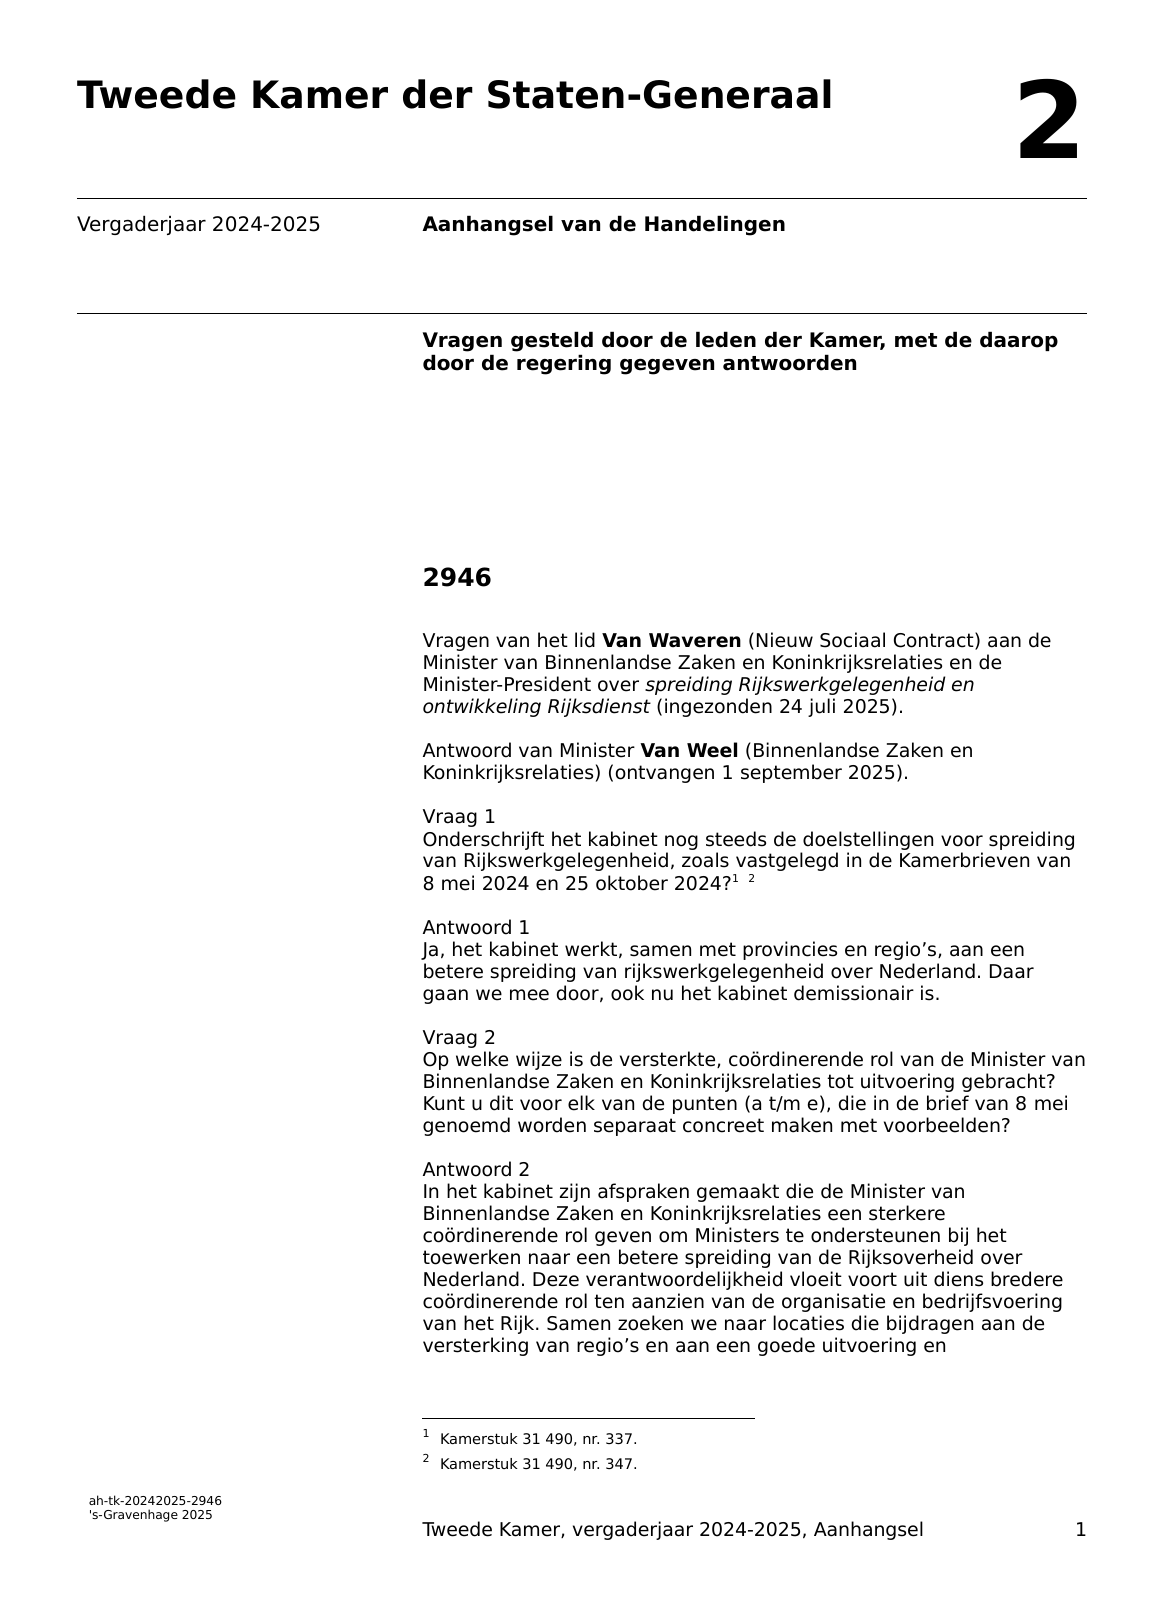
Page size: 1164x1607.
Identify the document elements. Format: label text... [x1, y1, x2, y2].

text In het kabinet zijn afspraken gemaakt die de Minister van Binnenlandse Zaken en Koninkrijksrelaties een sterkere coördinerende rol geven om Ministers te ondersteunen bij het toewerken naar een betere spreiding van de Rijksoverheid over Nederland. Deze verantwoordelijkheid vloeit voort uit diens bredere coördinerende rol ten aanzien van de organisatie en bedrijfsvoering van het Rijk. Samen zoeken we naar locaties die bijdragen aan de versterking van regio’s en aan een goede uitvoering en [422, 1181, 1087, 1357]
text 2946 [422, 563, 1087, 592]
text 's-Gravenhage 2025 [88, 1508, 323, 1522]
table_cell Vergaderjaar 2024-2025 [77, 199, 422, 313]
text Vragen van het lid Van Waveren (Nieuw Sociaal Contract) aan de Minister van Binnenlandse Zaken en Koninkrijksrelaties en de Minister-President over spreiding Rijkswerkgelegenheid en ontwikkeling Rijksdienst (ingezonden 24 juli 2025). [422, 630, 1087, 718]
text Ja, het kabinet werkt, samen met provincies en regio’s, aan een betere spreiding van rijkswerkgelegenheid over Nederland. Daar gaan we mee door, ook nu het kabinet demissionair is. [422, 938, 1087, 1004]
table_cell Vragen gesteld door de leden der Kamer, met de daarop door de regering gegeven antwoorden [422, 314, 1087, 375]
text Kamerstuk 31 490, nr. 337. [422, 1427, 1087, 1449]
text Op welke wijze is de versterkte, coördinerende rol van de Minister van Binnenlandse Zaken en Koninkrijksrelaties tot uitvoering gebracht? Kunt u dit voor elk van de punten (a t/m e), die in de brief van 8 mei genoemd worden separaat concreet maken met voorbeelden? [422, 1049, 1087, 1137]
text Antwoord 2 [422, 1159, 1087, 1181]
text Kamerstuk 31 490, nr. 347. [422, 1452, 1087, 1474]
table_cell [77, 314, 422, 375]
text Antwoord 1 [422, 917, 1087, 938]
text Vraag 2 [422, 1027, 1087, 1049]
table_cell Aanhangsel van de Handelingen [422, 199, 1087, 313]
table_header Tweede Kamer der Staten-Generaal [77, 59, 886, 198]
table_header 2 [886, 59, 1087, 198]
text Onderschrijft het kabinet nog steeds de doelstellingen voor spreiding van Rijkswerkgelegenheid, zoals vastgelegd in de Kamerbrieven van 8 mei 2024 en 25 oktober 2024? [422, 828, 1087, 894]
text ah-tk-20242025-2946 [88, 1494, 323, 1508]
text Vraag 1 [422, 806, 1087, 828]
text Antwoord van Minister Van Weel (Binnenlandse Zaken en Koninkrijksrelaties) (ontvangen 1 september 2025). [422, 740, 1087, 784]
